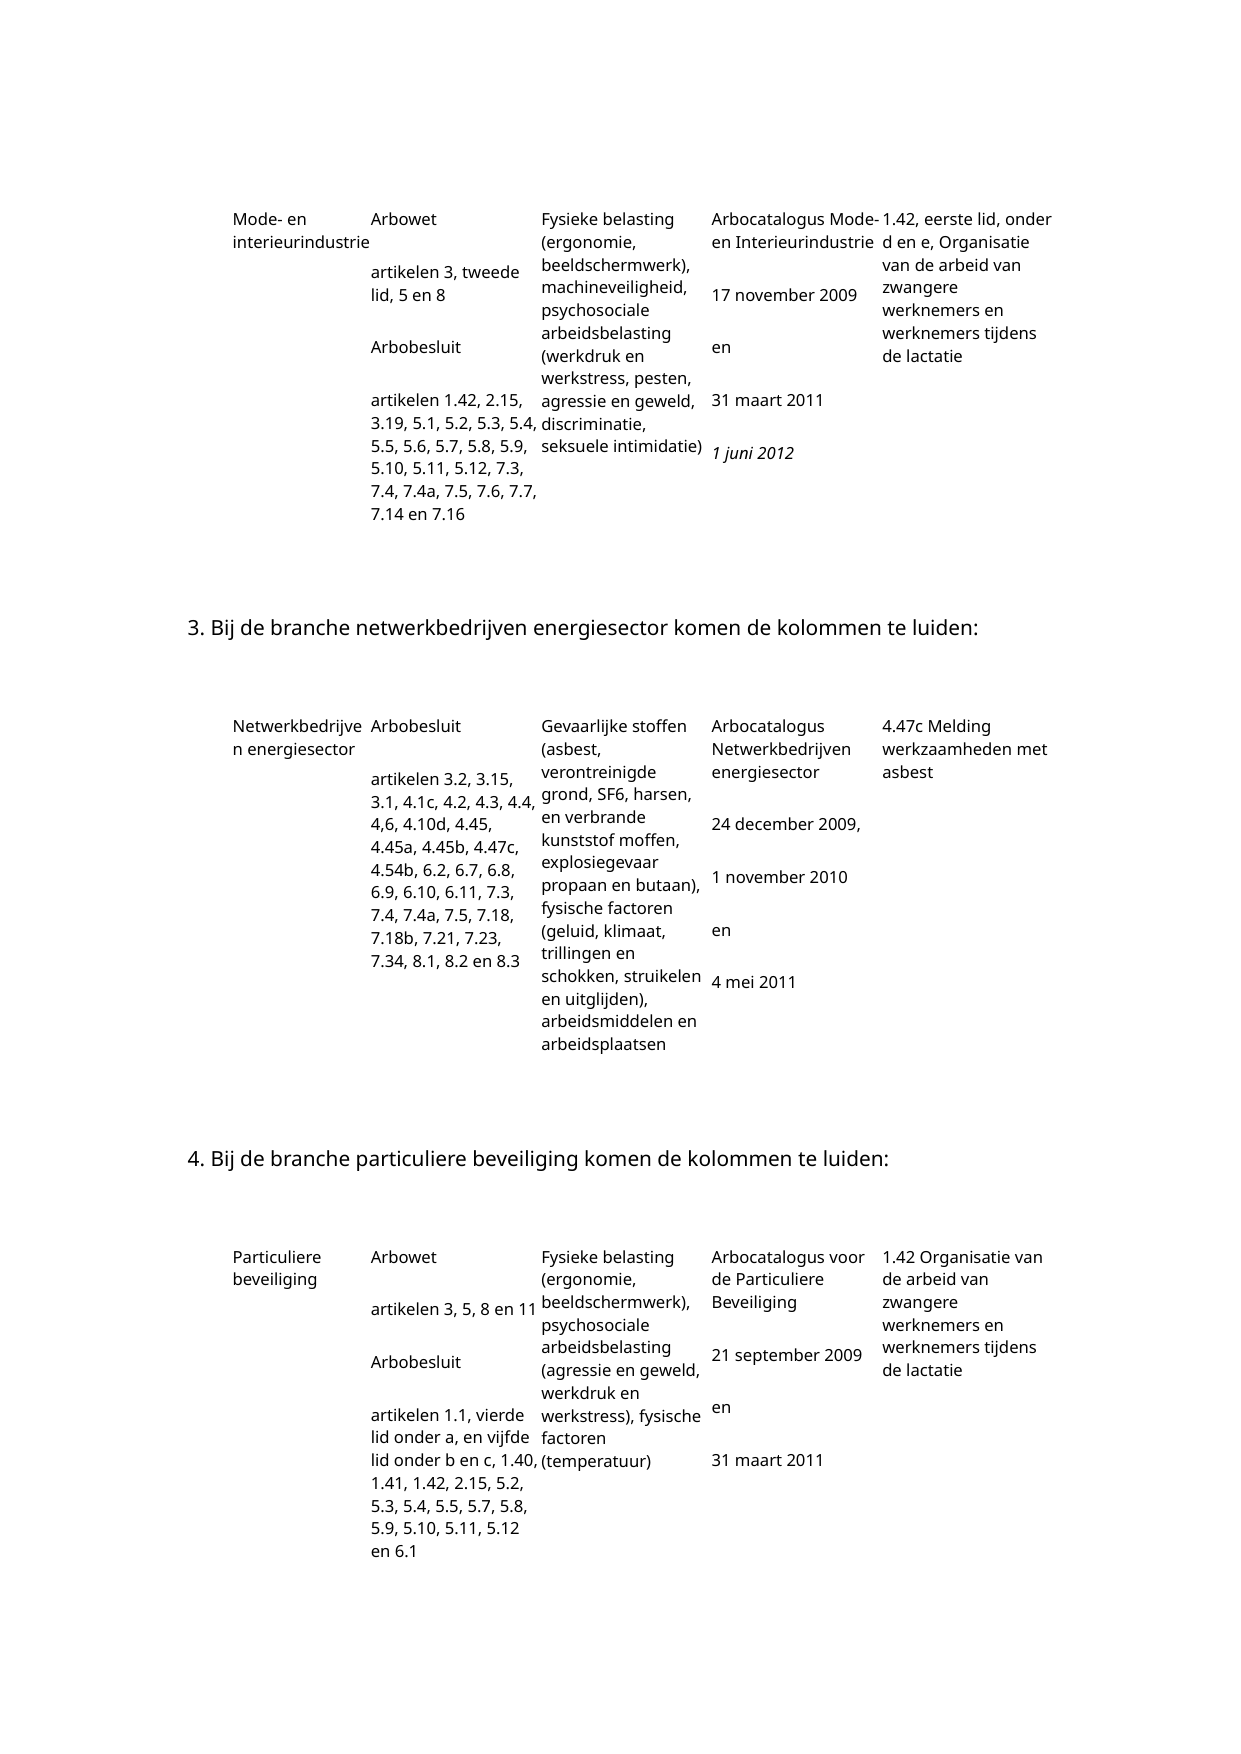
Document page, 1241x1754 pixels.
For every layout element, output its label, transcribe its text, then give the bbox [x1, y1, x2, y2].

table_header 1.42 Organisatie van de arbeid van zwangere werknemers en werknemers tijdens de lactatie [882, 1245, 1053, 1592]
table_header Arbowet artikelen 3, tweede lid, 5 en 8 Arbobesluit artikelen 1.42, 2.15, 3.19, 5.1, 5.2, 5.3, 5.4, 5.5, 5.6, 5.7, 5.8, 5.9, 5.10, 5.11, 5.12, 7.3, 7.4, 7.4a, 7.5, 7.6, 7.7, 7.14 en 7.16 [371, 208, 541, 555]
table_header Fysieke belasting (ergonomie, beeldschermwerk), machineveiligheid, psychosociale arbeidsbelasting (werkdruk en werkstress, pesten, agressie en geweld, discriminatie, seksuele intimidatie) [541, 208, 711, 555]
table_header Mode- en interieurindustrie [233, 208, 371, 555]
text 4. Bij de branche particuliere beveiliging komen de kolommen te luiden: [187, 1144, 1053, 1172]
table_header Particuliere beveiliging [233, 1245, 371, 1592]
table_header Arbowet artikelen 3, 5, 8 en 11 Arbobesluit artikelen 1.1, vierde lid onder a, en vijfde lid onder b en c, 1.40, 1.41, 1.42, 2.15, 5.2, 5.3, 5.4, 5.5, 5.7, 5.8, 5.9, 5.10, 5.11, 5.12 en 6.1 [371, 1245, 541, 1592]
table_header Fysieke belasting (ergonomie, beeldschermwerk), psychosociale arbeidsbelasting (agressie en geweld, werkdruk en werkstress), fysische factoren (temperatuur) [541, 1245, 711, 1592]
table_header Arbobesluit artikelen 3.2, 3.15, 3.1, 4.1c, 4.2, 4.3, 4.4, 4,6, 4.10d, 4.45, 4.45a, 4.45b, 4.47c, 4.54b, 6.2, 6.7, 6.8, 6.9, 6.10, 6.11, 7.3, 7.4, 7.4a, 7.5, 7.18, 7.18b, 7.21, 7.23, 7.34, 8.1, 8.2 en 8.3 [371, 715, 541, 1085]
table_header Gevaarlijke stoffen (asbest, verontreinigde grond, SF6, harsen, en verbrande kunststof moffen, explosiegevaar propaan en butaan), fysische factoren (geluid, klimaat, trillingen en schokken, struikelen en uitglijden), arbeidsmiddelen en arbeidsplaatsen [541, 715, 711, 1085]
table_header Arbocatalogus voor de Particuliere Beveiliging 21 september 2009 en 31 maart 2011 [711, 1245, 882, 1592]
table_header Arbocatalogus Netwerkbedrijven energiesector 24 december 2009, 1 november 2010 en 4 mei 2011 [711, 715, 882, 1085]
table_header 1.42, eerste lid, onder d en e, Organisatie van de arbeid van zwangere werknemers en werknemers tijdens de lactatie [882, 208, 1053, 555]
table_header Arbocatalogus Mode- en Interieurindustrie 17 november 2009 en 31 maart 2011 1 juni 2012 [711, 208, 882, 555]
text 3. Bij de branche netwerkbedrijven energiesector komen de kolommen te luiden: [187, 613, 1053, 642]
table_header Netwerkbedrijven energiesector [233, 715, 371, 1085]
table_header 4.47c Melding werkzaamheden met asbest [882, 715, 1053, 1085]
